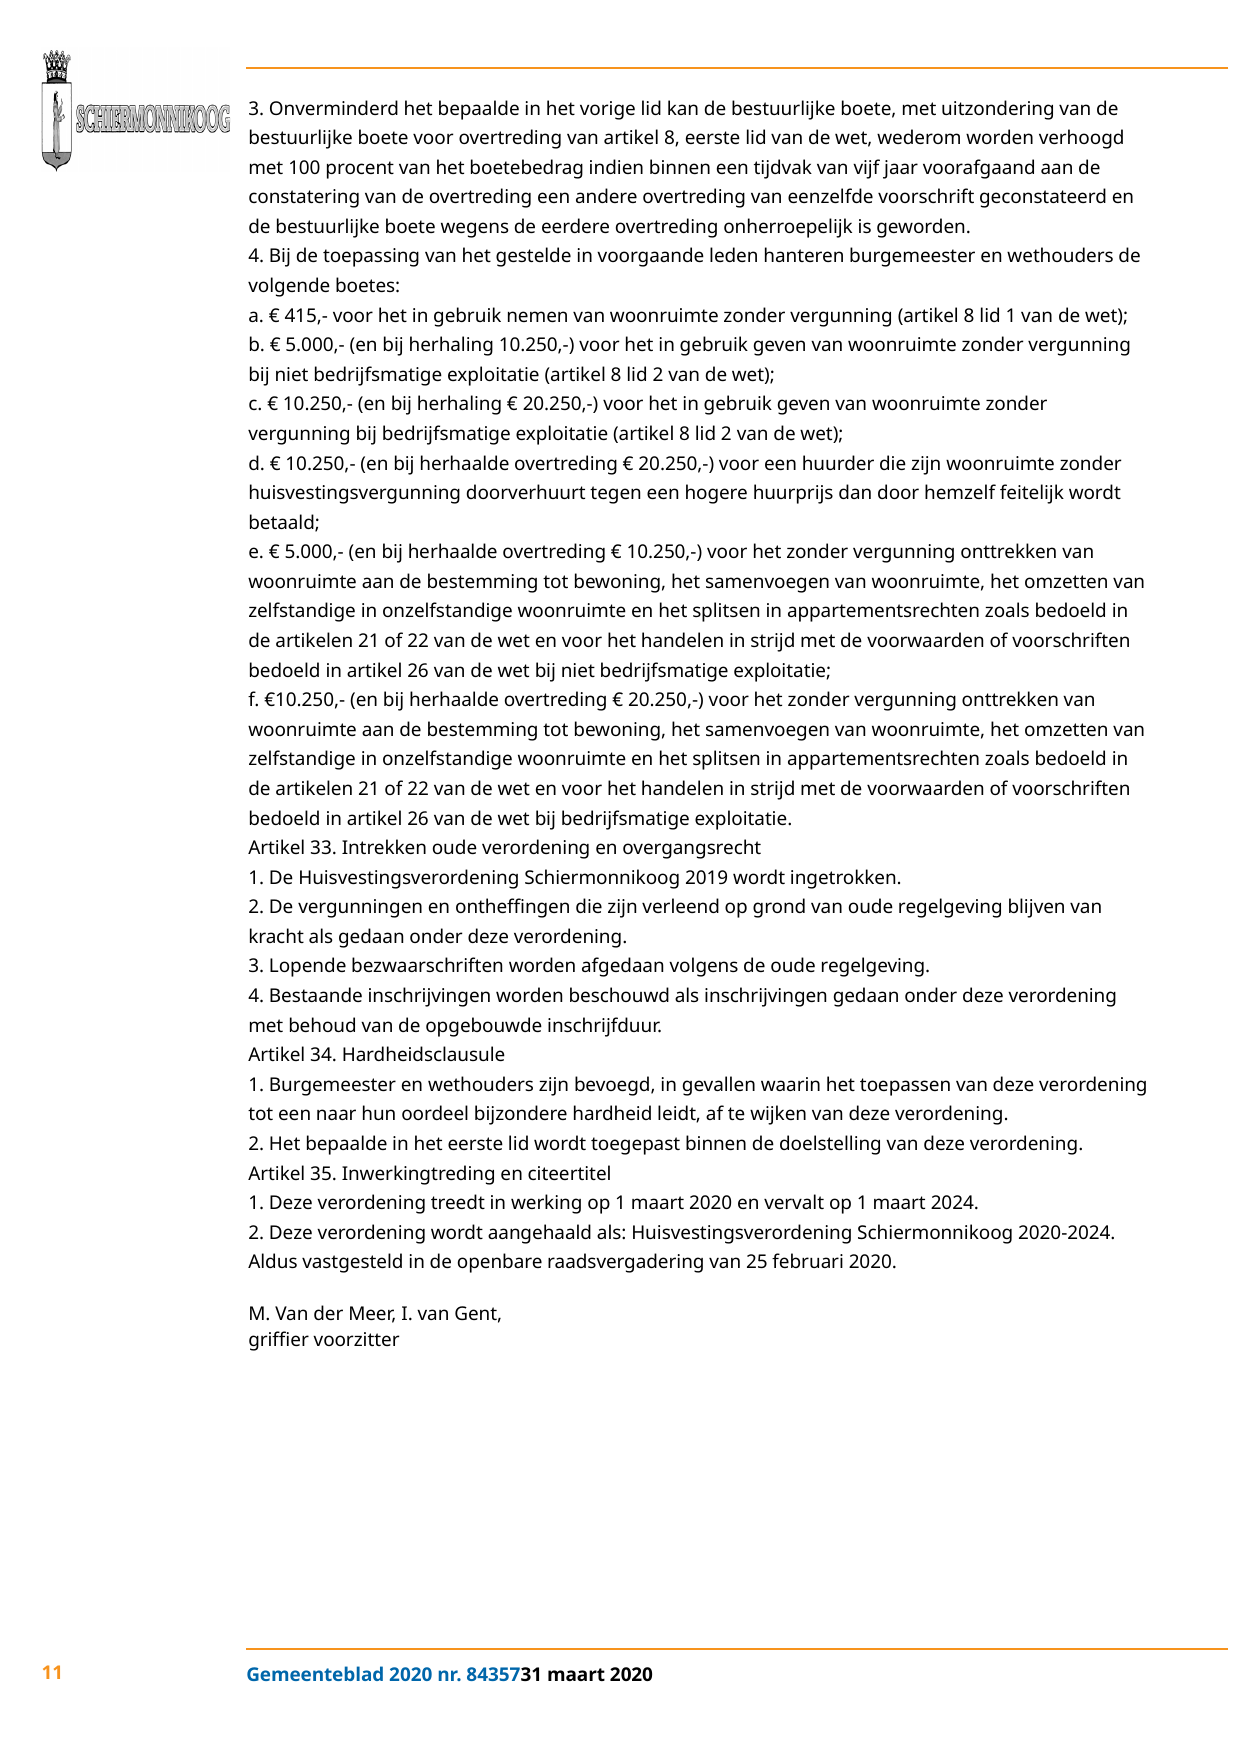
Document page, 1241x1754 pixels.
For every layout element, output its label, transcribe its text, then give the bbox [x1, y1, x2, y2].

text 1. Deze verordening treedt in werking op 1 maart 2020 en vervalt op 1 maart 2024. [248, 1189, 1152, 1215]
text 2. Het bepaalde in het eerste lid wordt toegepast binnen de doelstelling van deze verordening. [248, 1130, 1152, 1156]
text d. € 10.250,- (en bij herhaalde overtreding € 20.250,-) voor een huurder die zijn woonruimte zonder huisvestingsvergunning doorverhuurt tegen een hogere huurprijs dan door hemzelf feitelijk wordt betaald; [248, 450, 1152, 535]
picture [41, 47, 231, 172]
text Aldus vastgesteld in de openbare raadsvergadering van 25 februari 2020. [248, 1248, 1152, 1274]
text 2. Deze verordening wordt aangehaald als: Huisvestingsverordening Schiermonnikoog 2020-2024. [248, 1219, 1152, 1245]
text f. €10.250,- (en bij herhaalde overtreding € 20.250,-) voor het zonder vergunning onttrekken van woonruimte aan de bestemming tot bewoning, het samenvoegen van woonruimte, het omzetten van zelfstandige in onzelfstandige woonruimte en het splitsen in appartementsrechten zoals bedoeld in de artikelen 21 of 22 van de wet en voor het handelen in strijd met de voorwaarden of voorschriften bedoeld in artikel 26 van de wet bij bedrijfsmatige exploitatie. [248, 686, 1152, 831]
text 3. Lopende bezwaarschriften worden afgedaan volgens de oude regelgeving. [248, 953, 1152, 978]
text 1. Burgemeester en wethouders zijn bevoegd, in gevallen waarin het toepassen van deze verordening tot een naar hun oordeel bijzondere hardheid leidt, af te wijken van deze verordening. [248, 1071, 1152, 1126]
text Artikel 34. Hardheidsclausule [248, 1041, 1152, 1067]
text 4. Bij de toepassing van het gestelde in voorgaande leden hanteren burgemeester en wethouders de volgende boetes: [248, 243, 1152, 298]
text M. Van der Meer, I. van Gent, [248, 1300, 1152, 1326]
text e. € 5.000,- (en bij herhaalde overtreding € 10.250,-) voor het zonder vergunning onttrekken van woonruimte aan de bestemming tot bewoning, het samenvoegen van woonruimte, het omzetten van zelfstandige in onzelfstandige woonruimte en het splitsen in appartementsrechten zoals bedoeld in de artikelen 21 of 22 van de wet en voor het handelen in strijd met de voorwaarden of voorschriften bedoeld in artikel 26 van de wet bij niet bedrijfsmatige exploitatie; [248, 538, 1152, 683]
text 4. Bestaande inschrijvingen worden beschouwd als inschrijvingen gedaan onder deze verordening met behoud van de opgebouwde inschrijfduur. [248, 982, 1152, 1038]
text a. € 415,- voor het in gebruik nemen van woonruimte zonder vergunning (artikel 8 lid 1 van de wet); [248, 302, 1152, 328]
text griffier voorzitter [248, 1326, 1152, 1351]
text c. € 10.250,- (en bij herhaling € 20.250,-) voor het in gebruik geven van woonruimte zonder vergunning bij bedrijfsmatige exploitatie (artikel 8 lid 2 van de wet); [248, 391, 1152, 446]
text Artikel 33. Intrekken oude verordening en overgangsrecht [248, 834, 1152, 860]
text b. € 5.000,- (en bij herhaling 10.250,-) voor het in gebruik geven van woonruimte zonder vergunning bij niet bedrijfsmatige exploitatie (artikel 8 lid 2 van de wet); [248, 331, 1152, 387]
text 2. De vergunningen en ontheffingen die zijn verleend op grond van oude regelgeving blijven van kracht als gedaan onder deze verordening. [248, 893, 1152, 949]
text 3. Onverminderd het bepaalde in het vorige lid kan de bestuurlijke boete, met uitzondering van de bestuurlijke boete voor overtreding van artikel 8, eerste lid van de wet, wederom worden verhoogd met 100 procent van het boetebedrag indien binnen een tijdvak van vijf jaar voorafgaand aan de constatering van de overtreding een andere overtreding van eenzelfde voorschrift geconstateerd en de bestuurlijke boete wegens de eerdere overtreding onherroepelijk is geworden. [248, 95, 1152, 239]
text 1. De Huisvestingsverordening Schiermonnikoog 2019 wordt ingetrokken. [248, 864, 1152, 890]
text Artikel 35. Inwerkingtreding en citeertitel [248, 1160, 1152, 1186]
